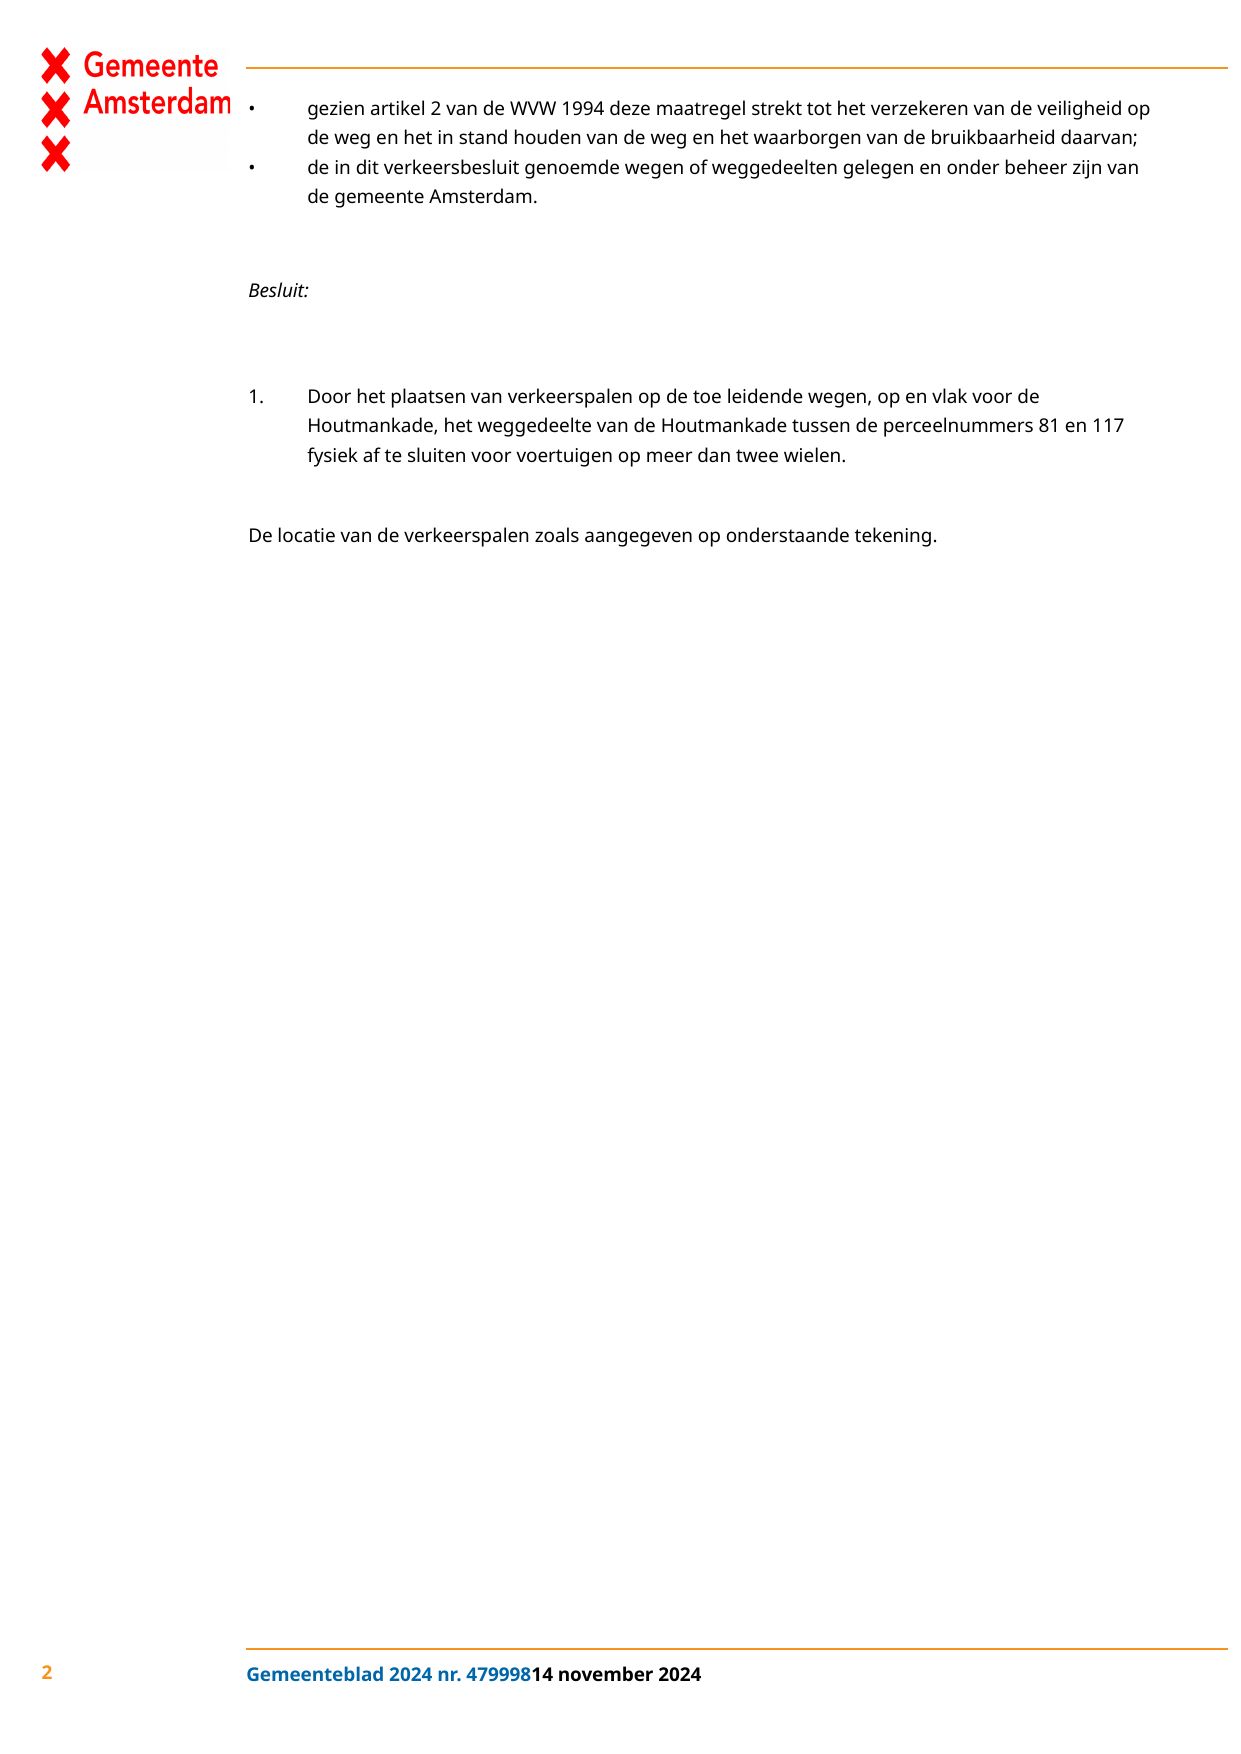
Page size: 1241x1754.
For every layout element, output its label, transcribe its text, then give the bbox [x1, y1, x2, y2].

text De locatie van de verkeerspalen zoals aangegeven op onderstaande tekening. [248, 522, 1152, 548]
list gezien artikel 2 van de WVW 1994 deze maatregel strekt tot het verzekeren van de veiligheid op de weg en het in stand houden van de weg en het waarborgen van de bruikbaarheid daarvan; [248, 95, 1152, 150]
list de in dit verkeersbesluit genoemde wegen of weggedeelten gelegen en onder beheer zijn van de gemeente Amsterdam. [248, 154, 1152, 209]
list Door het plaatsen van verkeerspalen op de toe leidende wegen, op en vlak voor de Houtmankade, het weggedeelte van de Houtmankade tussen de perceelnummers 81 en 117 fysiek af te sluiten voor voertuigen op meer dan twee wielen. [248, 383, 1152, 468]
picture [41, 47, 231, 172]
text Besluit: [248, 277, 1152, 303]
